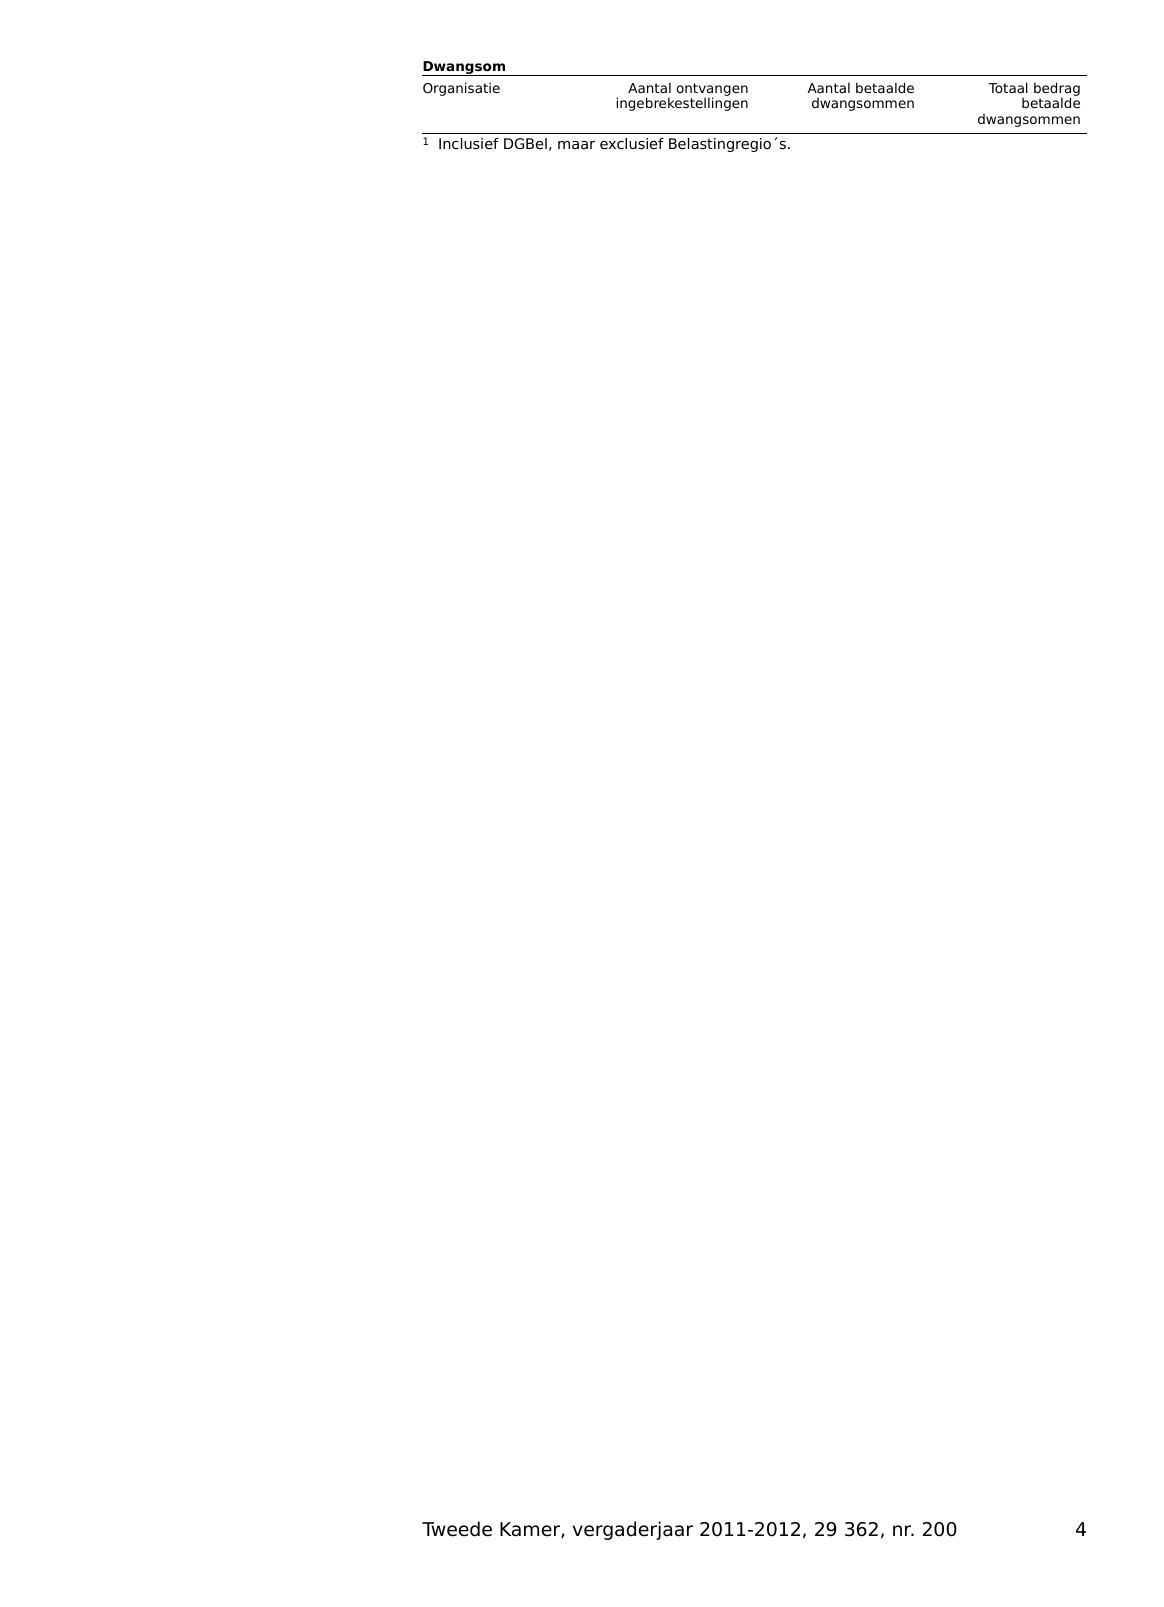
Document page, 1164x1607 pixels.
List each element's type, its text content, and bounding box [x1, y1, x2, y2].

table_cell Aantal ontvangen ingebrekestellingen [588, 76, 754, 132]
table_cell Organisatie [422, 76, 588, 132]
table_cell Aantal betaalde dwangsommen [754, 76, 921, 132]
table_cell 1 Inclusief DGBel, maar exclusief Belastingregio´s. [422, 134, 1087, 153]
table_header Dwangsom [422, 59, 1087, 75]
table_cell Totaal bedrag betaalde dwangsommen [921, 76, 1087, 132]
